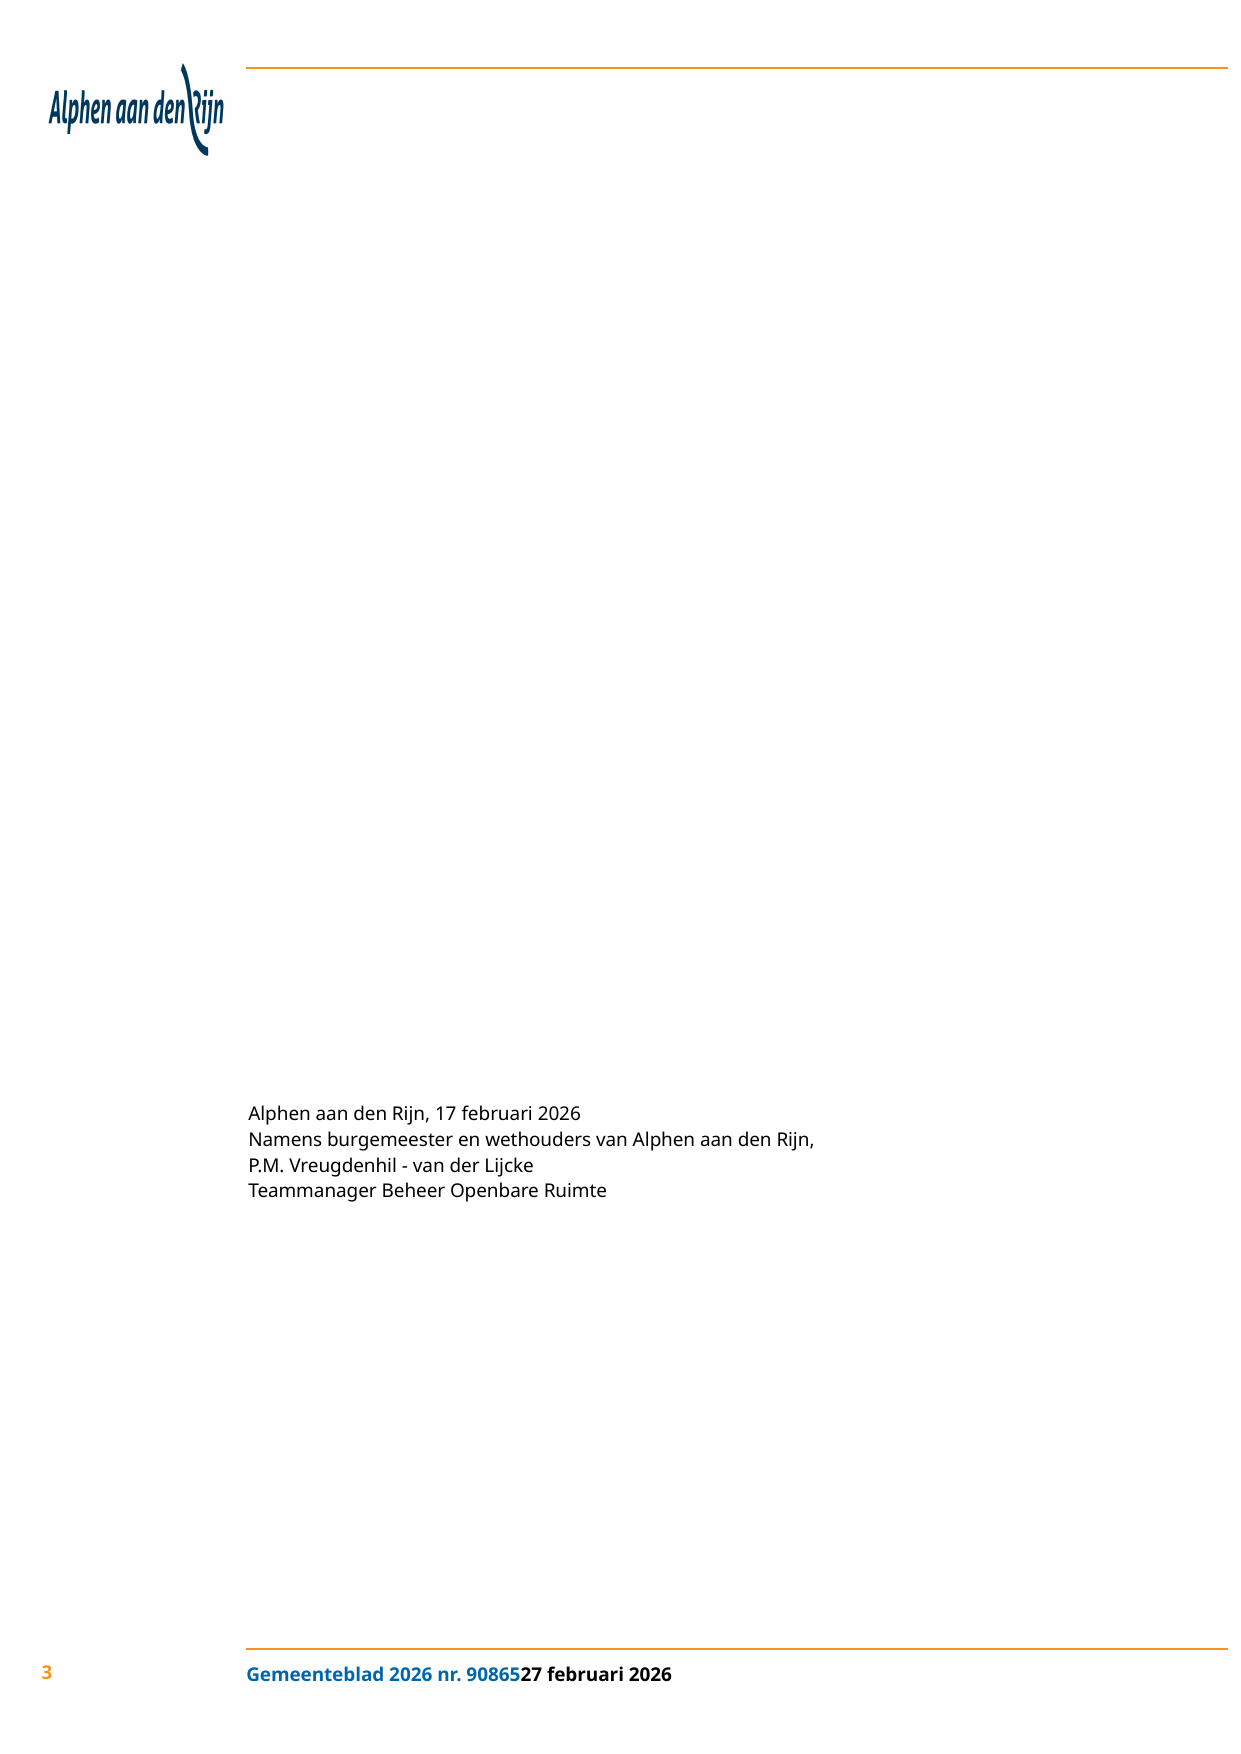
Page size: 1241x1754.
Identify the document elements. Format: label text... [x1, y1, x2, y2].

picture [41, 47, 231, 172]
text Teammanager Beheer Openbare Ruimte [248, 1178, 1152, 1203]
text P.M. Vreugdenhil - van der Lijcke [248, 1152, 1152, 1178]
text Alphen aan den Rijn, 17 februari 2026 [248, 1101, 1152, 1126]
text Namens burgemeester en wethouders van Alphen aan den Rijn, [248, 1126, 1152, 1152]
